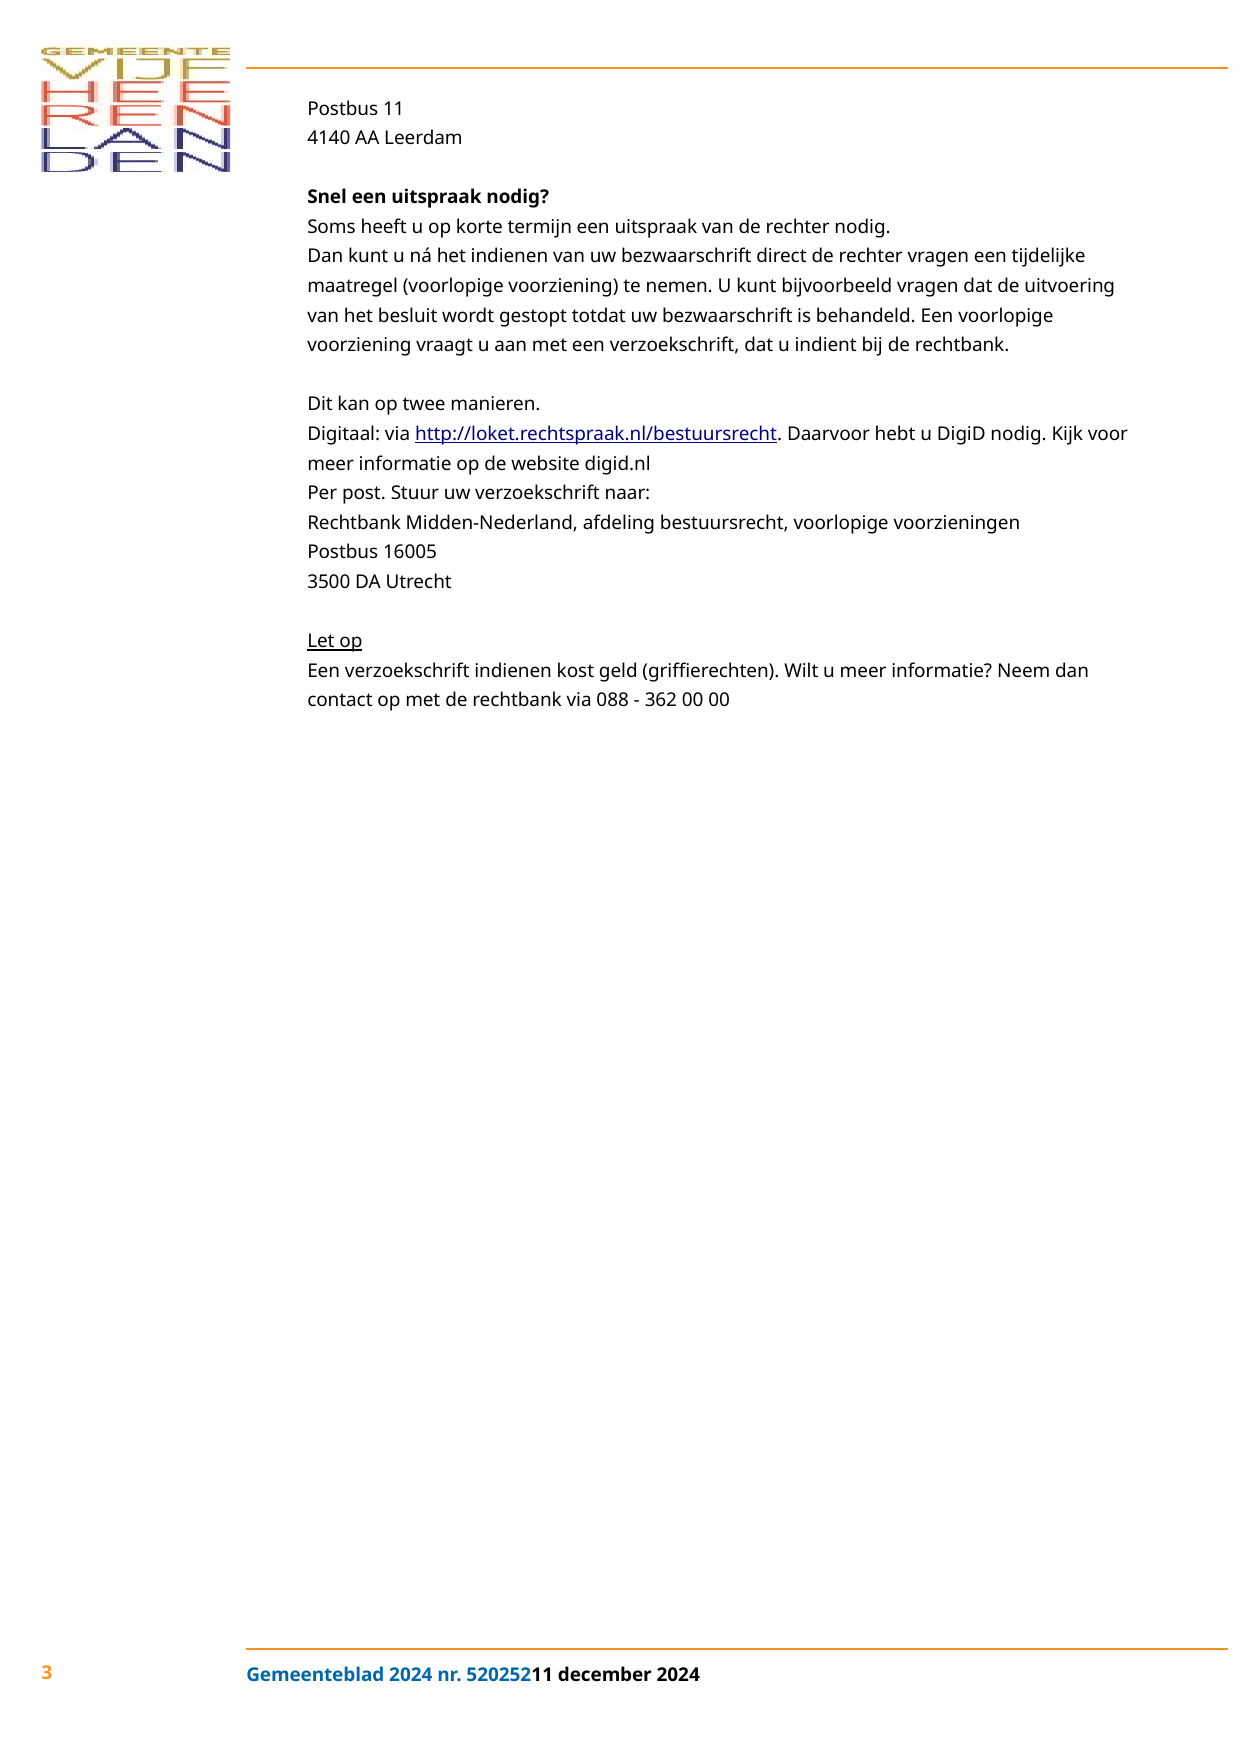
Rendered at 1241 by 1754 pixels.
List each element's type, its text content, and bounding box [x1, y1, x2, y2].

list 3500 DA Utrecht [248, 568, 1152, 594]
list Postbus 11 [248, 95, 1152, 121]
list Let op [248, 627, 1152, 653]
list Dit kan op twee manieren. [248, 391, 1152, 416]
list Soms heeft u op korte termijn een uitspraak van de rechter nodig. [248, 213, 1152, 239]
list Per post. Stuur uw verzoekschrift naar: [248, 479, 1152, 505]
list 4140 AA Leerdam [248, 124, 1152, 150]
list Digitaal: via http://loket.rechtspraak.nl/bestuursrecht. Daarvoor hebt u DigiD nodig. Kijk voor meer informatie op de website digid.nl [248, 420, 1152, 476]
picture [41, 47, 231, 172]
list Rechtbank Midden-Nederland, afdeling bestuursrecht, voorlopige voorzieningen [248, 509, 1152, 535]
list Postbus 16005 [248, 538, 1152, 564]
list Dan kunt u ná het indienen van uw bezwaarschrift direct de rechter vragen een tijdelijke maatregel (voorlopige voorziening) te nemen. U kunt bijvoorbeeld vragen dat de uitvoering van het besluit wordt gestopt totdat uw bezwaarschrift is behandeld. Een voorlopige voorziening vraagt u aan met een verzoekschrift, dat u indient bij de rechtbank. [248, 243, 1152, 357]
list Snel een uitspraak nodig? [248, 183, 1152, 209]
list Een verzoekschrift indienen kost geld (griffierechten). Wilt u meer informatie? Neem dan contact op met de rechtbank via 088 - 362 00 00 [248, 657, 1152, 712]
